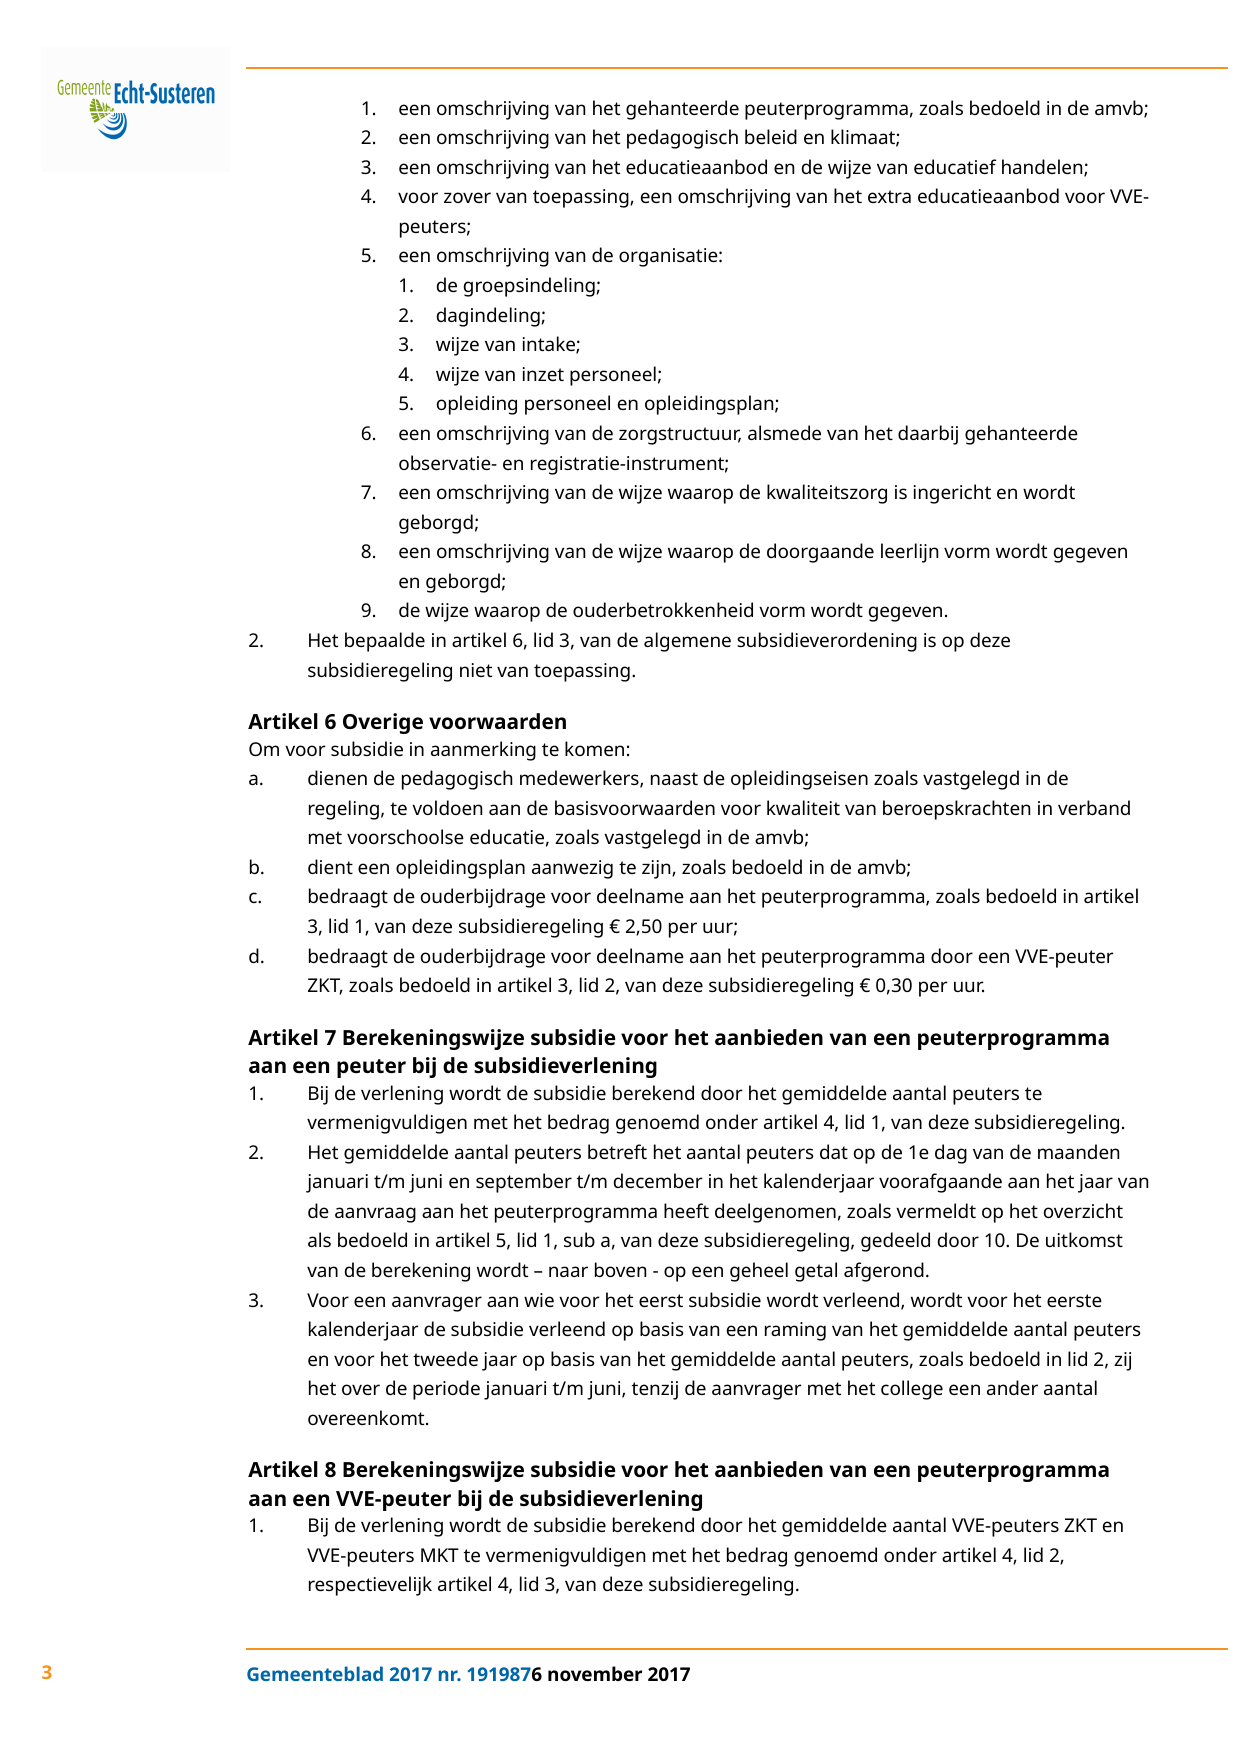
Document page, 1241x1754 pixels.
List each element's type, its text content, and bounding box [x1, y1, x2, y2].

text Artikel 8 Berekeningswijze subsidie voor het aanbieden van een peuterprogramma aan een VVE-peuter bij de subsidieverlening [248, 1456, 1152, 1512]
list wijze van inzet personeel; [398, 361, 1152, 387]
list Voor een aanvrager aan wie voor het eerst subsidie wordt verleend, wordt voor het eerste kalenderjaar de subsidie verleend op basis van een raming van het gemiddelde aantal peuters en voor het tweede jaar op basis van het gemiddelde aantal peuters, zoals bedoeld in lid 2, zij het over de periode januari t/m juni, tenzij de aanvrager met het college een ander aantal overeenkomt. [248, 1287, 1152, 1431]
list een omschrijving van het educatieaanbod en de wijze van educatief handelen; [361, 154, 1152, 180]
list een omschrijving van het gehanteerde peuterprogramma, zoals bedoeld in de amvb; [361, 95, 1152, 121]
picture [41, 47, 231, 172]
list de wijze waarop de ouderbetrokkenheid vorm wordt gegeven. [361, 598, 1152, 623]
list een omschrijving van de wijze waarop de doorgaande leerlijn vorm wordt gegeven en geborgd; [361, 538, 1152, 594]
list bedraagt de ouderbijdrage voor deelname aan het peuterprogramma door een VVE-peuter ZKT, zoals bedoeld in artikel 3, lid 2, van deze subsidieregeling € 0,30 per uur. [248, 943, 1152, 998]
list de groepsindeling; [398, 272, 1152, 298]
list een omschrijving van de zorgstructuur, alsmede van het daarbij gehanteerde observatie- en registratie-instrument; [361, 420, 1152, 476]
list opleiding personeel en opleidingsplan; [398, 391, 1152, 416]
list voor zover van toepassing, een omschrijving van het extra educatieaanbod voor VVE-peuters; [361, 183, 1152, 239]
list een omschrijving van de organisatie: [361, 243, 1152, 268]
list dienen de pedagogisch medewerkers, naast de opleidingseisen zoals vastgelegd in de regeling, te voldoen aan de basisvoorwaarden voor kwaliteit van beroepskrachten in verband met voorschoolse educatie, zoals vastgelegd in de amvb; [248, 765, 1152, 850]
text Artikel 7 Berekeningswijze subsidie voor het aanbieden van een peuterprogramma aan een peuter bij de subsidieverlening [248, 1023, 1152, 1080]
list een omschrijving van het pedagogisch beleid en klimaat; [361, 124, 1152, 150]
text Om voor subsidie in aanmerking te komen: [248, 736, 1152, 761]
list Het gemiddelde aantal peuters betreft het aantal peuters dat op de 1e dag van de maanden januari t/m juni en september t/m december in het kalenderjaar voorafgaande aan het jaar van de aanvraag aan het peuterprogramma heeft deelgenomen, zoals vermeldt op het overzicht als bedoeld in artikel 5, lid 1, sub a, van deze subsidieregeling, gedeeld door 10. De uitkomst van de berekening wordt – naar boven - op een geheel getal afgerond. [248, 1139, 1152, 1283]
list dagindeling; [398, 302, 1152, 328]
list wijze van intake; [398, 331, 1152, 357]
text Artikel 6 Overige voorwaarden [248, 707, 1152, 736]
list bedraagt de ouderbijdrage voor deelname aan het peuterprogramma, zoals bedoeld in artikel 3, lid 1, van deze subsidieregeling € 2,50 per uur; [248, 884, 1152, 939]
list Het bepaalde in artikel 6, lid 3, van de algemene subsidieverordening is op deze subsidieregeling niet van toepassing. [248, 627, 1152, 683]
list Bij de verlening wordt de subsidie berekend door het gemiddelde aantal peuters te vermenigvuldigen met het bedrag genoemd onder artikel 4, lid 1, van deze subsidieregeling. [248, 1080, 1152, 1135]
list een omschrijving van de wijze waarop de kwaliteitszorg is ingericht en wordt geborgd; [361, 479, 1152, 535]
list dient een opleidingsplan aanwezig te zijn, zoals bedoeld in de amvb; [248, 854, 1152, 880]
list Bij de verlening wordt de subsidie berekend door het gemiddelde aantal VVE-peuters ZKT en VVE-peuters MKT te vermenigvuldigen met het bedrag genoemd onder artikel 4, lid 2, respectievelijk artikel 4, lid 3, van deze subsidieregeling. [248, 1512, 1152, 1597]
